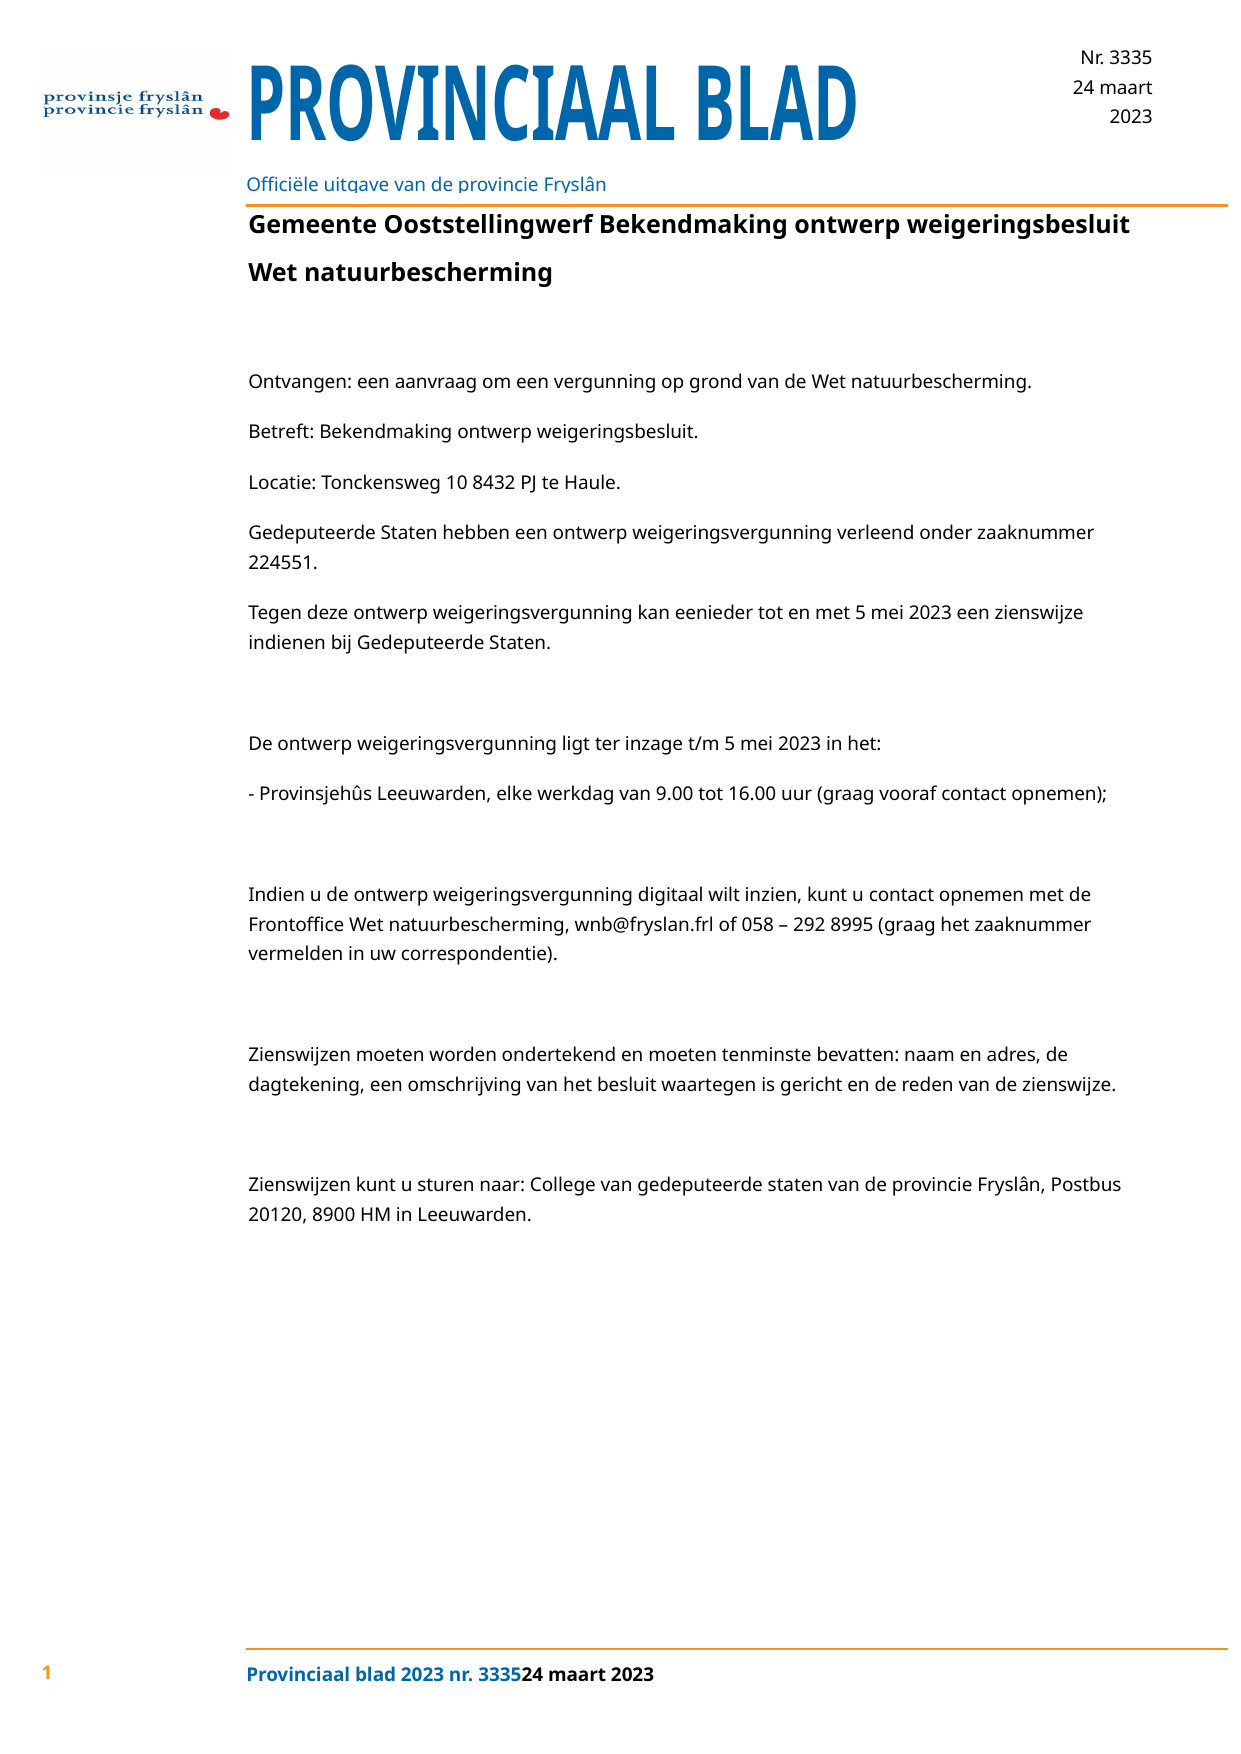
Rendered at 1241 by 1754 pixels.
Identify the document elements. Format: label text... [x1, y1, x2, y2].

text Locatie: Tonckensweg 10 8432 PJ te Haule. [248, 469, 1152, 495]
text Gemeente Ooststellingwerf Bekendmaking ontwerp weigeringsbesluit Wet natuurbescherming [248, 207, 1152, 288]
text Indien u de ontwerp weigeringsvergunning digitaal wilt inzien, kunt u contact opnemen met de Frontoffice Wet natuurbescherming, wnb@fryslan.frl of 058 – 292 8995 (graag het zaaknummer vermelden in uw correspondentie). [248, 881, 1152, 966]
picture [41, 47, 231, 172]
text Ontvangen: een aanvraag om een vergunning op grond van de Wet natuurbescherming. [248, 368, 1152, 394]
text Gedeputeerde Staten hebben een ontwerp weigeringsvergunning verleend onder zaaknummer 224551. [248, 519, 1152, 575]
text Zienswijzen moeten worden ondertekend en moeten tenminste bevatten: naam en adres, de dagtekening, een omschrijving van het besluit waartegen is gericht en de reden van de zienswijze. [248, 1041, 1152, 1097]
text - Provinsjehûs Leeuwarden, elke werkdag van 9.00 tot 16.00 uur (graag vooraf contact opnemen); [248, 780, 1152, 806]
text Betreft: Bekendmaking ontwerp weigeringsbesluit. [248, 419, 1152, 444]
text Zienswijzen kunt u sturen naar: College van gedeputeerde staten van de provincie Fryslân, Postbus 20120, 8900 HM in Leeuwarden. [248, 1172, 1152, 1227]
text De ontwerp weigeringsvergunning ligt ter inzage t/m 5 mei 2023 in het: [248, 730, 1152, 756]
text Tegen deze ontwerp weigeringsvergunning kan eenieder tot en met 5 mei 2023 een zienswijze indienen bij Gedeputeerde Staten. [248, 599, 1152, 655]
